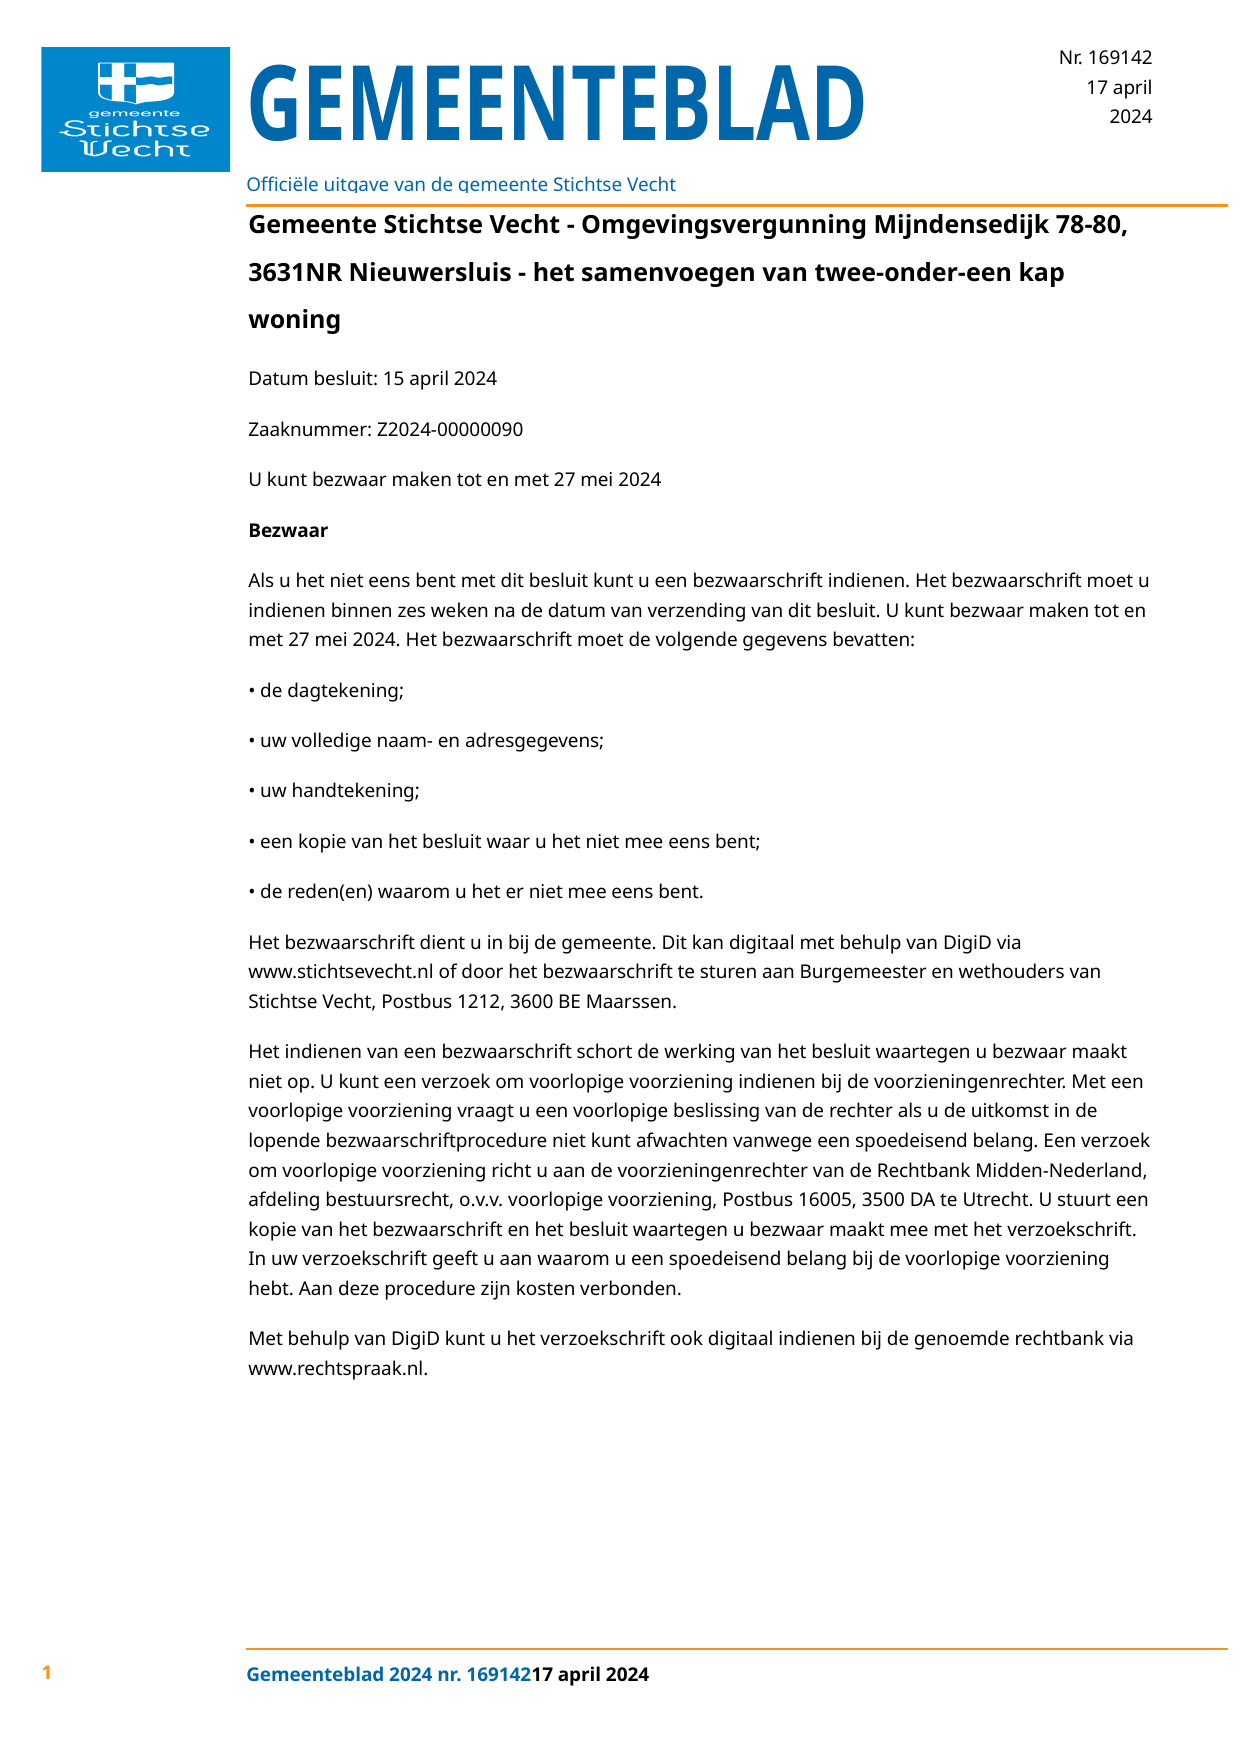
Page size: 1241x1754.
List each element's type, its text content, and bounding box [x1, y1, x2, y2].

text • uw handtekening; [248, 778, 1152, 803]
text Het indienen van een bezwaarschrift schort de werking van het besluit waartegen u bezwaar maakt niet op. U kunt een verzoek om voorlopige voorziening indienen bij de voorzieningenrechter. Met een voorlopige voorziening vraagt u een voorlopige beslissing van de rechter als u de uitkomst in de lopende bezwaarschriftprocedure niet kunt afwachten vanwege een spoedeisend belang. Een verzoek om voorlopige voorziening richt u aan de voorzieningenrechter van de Rechtbank Midden-Nederland, afdeling bestuursrecht, o.v.v. voorlopige voorziening, Postbus 16005, 3500 DA te Utrecht. U stuurt een kopie van het bezwaarschrift en het besluit waartegen u bezwaar maakt mee met het verzoekschrift. In uw verzoekschrift geeft u aan waarom u een spoedeisend belang bij de voorlopige voorziening hebt. Aan deze procedure zijn kosten verbonden. [248, 1038, 1152, 1301]
picture [99, 63, 135, 101]
text • de dagtekening; [248, 677, 1152, 702]
text • de reden(en) waarom u het er niet mee eens bent. [248, 878, 1152, 904]
text Als u het niet eens bent met dit besluit kunt u een bezwaarschrift indienen. Het bezwaarschrift moet u indienen binnen zes weken na de datum van verzending van dit besluit. U kunt bezwaar maken tot en met 27 mei 2024. Het bezwaarschrift moet de volgende gegevens bevatten: [248, 567, 1152, 652]
picture [137, 63, 174, 103]
text Het bezwaarschrift dient u in bij de gemeente. Dit kan digitaal met behulp van DigiD via www.stichtsevecht.nl of door het bezwaarschrift te sturen aan Burgemeester en wethouders van Stichtse Vecht, Postbus 1212, 3600 BE Maarssen. [248, 929, 1152, 1014]
text Bezwaar [248, 517, 1152, 542]
text Gemeente Stichtse Vecht - Omgevingsvergunning Mijndensedijk 78-80, 3631NR Nieuwersluis - het samenvoegen van twee-onder-een kap woning [248, 207, 1152, 336]
text Met behulp van DigiD kunt u het verzoekschrift ook digitaal indienen bij de genoemde rechtbank via www.rechtspraak.nl. [248, 1326, 1152, 1381]
text Datum besluit: 15 april 2024 [248, 366, 1152, 391]
text • een kopie van het besluit waar u het niet mee eens bent; [248, 828, 1152, 854]
text U kunt bezwaar maken tot en met 27 mei 2024 [248, 466, 1152, 492]
text • uw volledige naam- en adresgegevens; [248, 727, 1152, 753]
text Zaaknummer: Z2024-00000090 [248, 416, 1152, 442]
